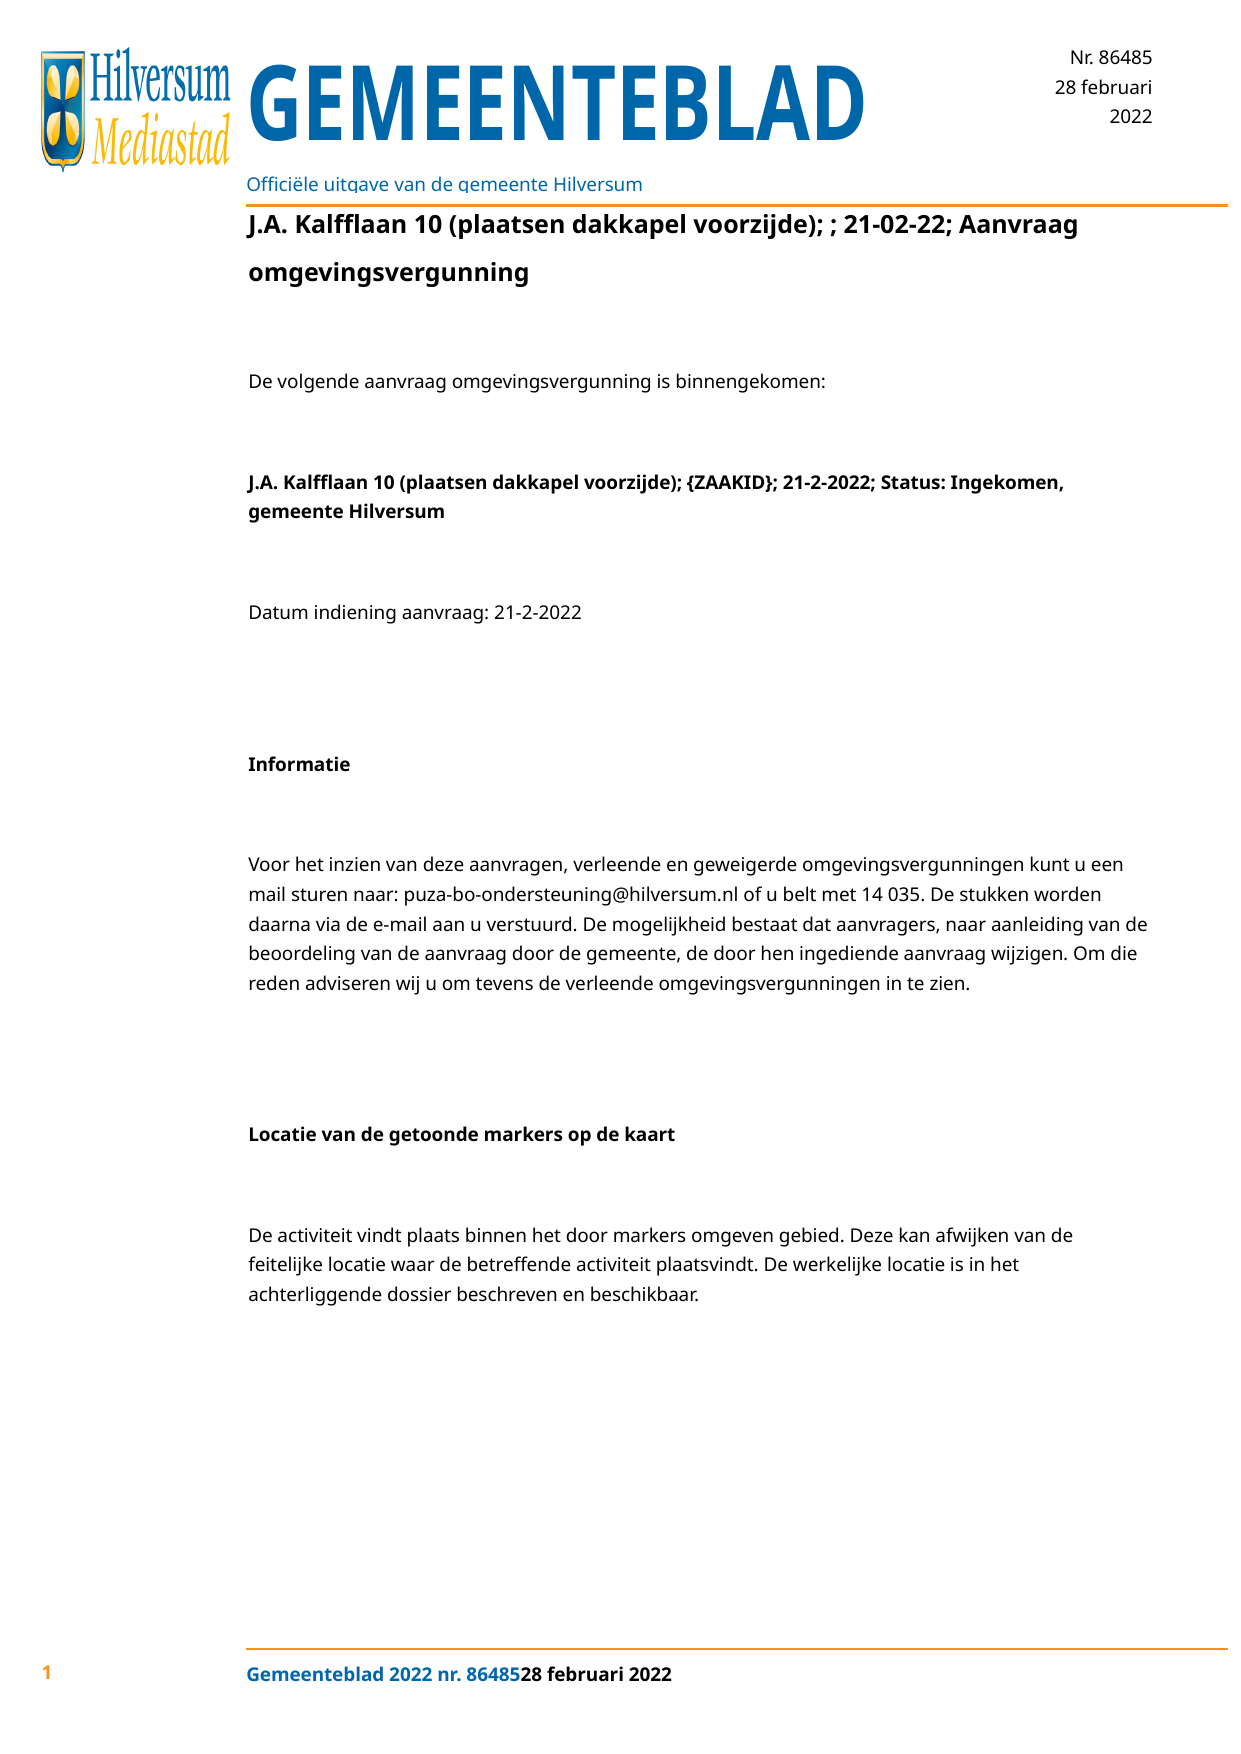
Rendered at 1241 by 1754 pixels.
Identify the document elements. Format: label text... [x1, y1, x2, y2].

text J.A. Kalfflaan 10 (plaatsen dakkapel voorzijde); {ZAAKID}; 21-2-2022; Status: Ingekomen, gemeente Hilversum [248, 469, 1152, 524]
text J.A. Kalfflaan 10 (plaatsen dakkapel voorzijde); ; 21-02-22; Aanvraag omgevingsvergunning [248, 207, 1152, 288]
text De volgende aanvraag omgevingsvergunning is binnengekomen: [248, 368, 1152, 394]
text Informatie [248, 751, 1152, 777]
text Locatie van de getoonde markers op de kaart [248, 1121, 1152, 1147]
text Datum indiening aanvraag: 21-2-2022 [248, 599, 1152, 625]
picture [41, 47, 231, 172]
text De activiteit vindt plaats binnen het door markers omgeven gebied. Deze kan afwijken van de feitelijke locatie waar de betreffende activiteit plaatsvindt. De werkelijke locatie is in het achterliggende dossier beschreven en beschikbaar. [248, 1222, 1152, 1307]
text Voor het inzien van deze aanvragen, verleende en geweigerde omgevingsvergunningen kunt u een mail sturen naar: puza-bo-ondersteuning@hilversum.nl of u belt met 14 035. De stukken worden daarna via de e-mail aan u verstuurd. De mogelijkheid bestaat dat aanvragers, naar aanleiding van de beoordeling van de aanvraag door de gemeente, de door hen ingediende aanvraag wijzigen. Om die reden adviseren wij u om tevens de verleende omgevingsvergunningen in te zien. [248, 852, 1152, 996]
